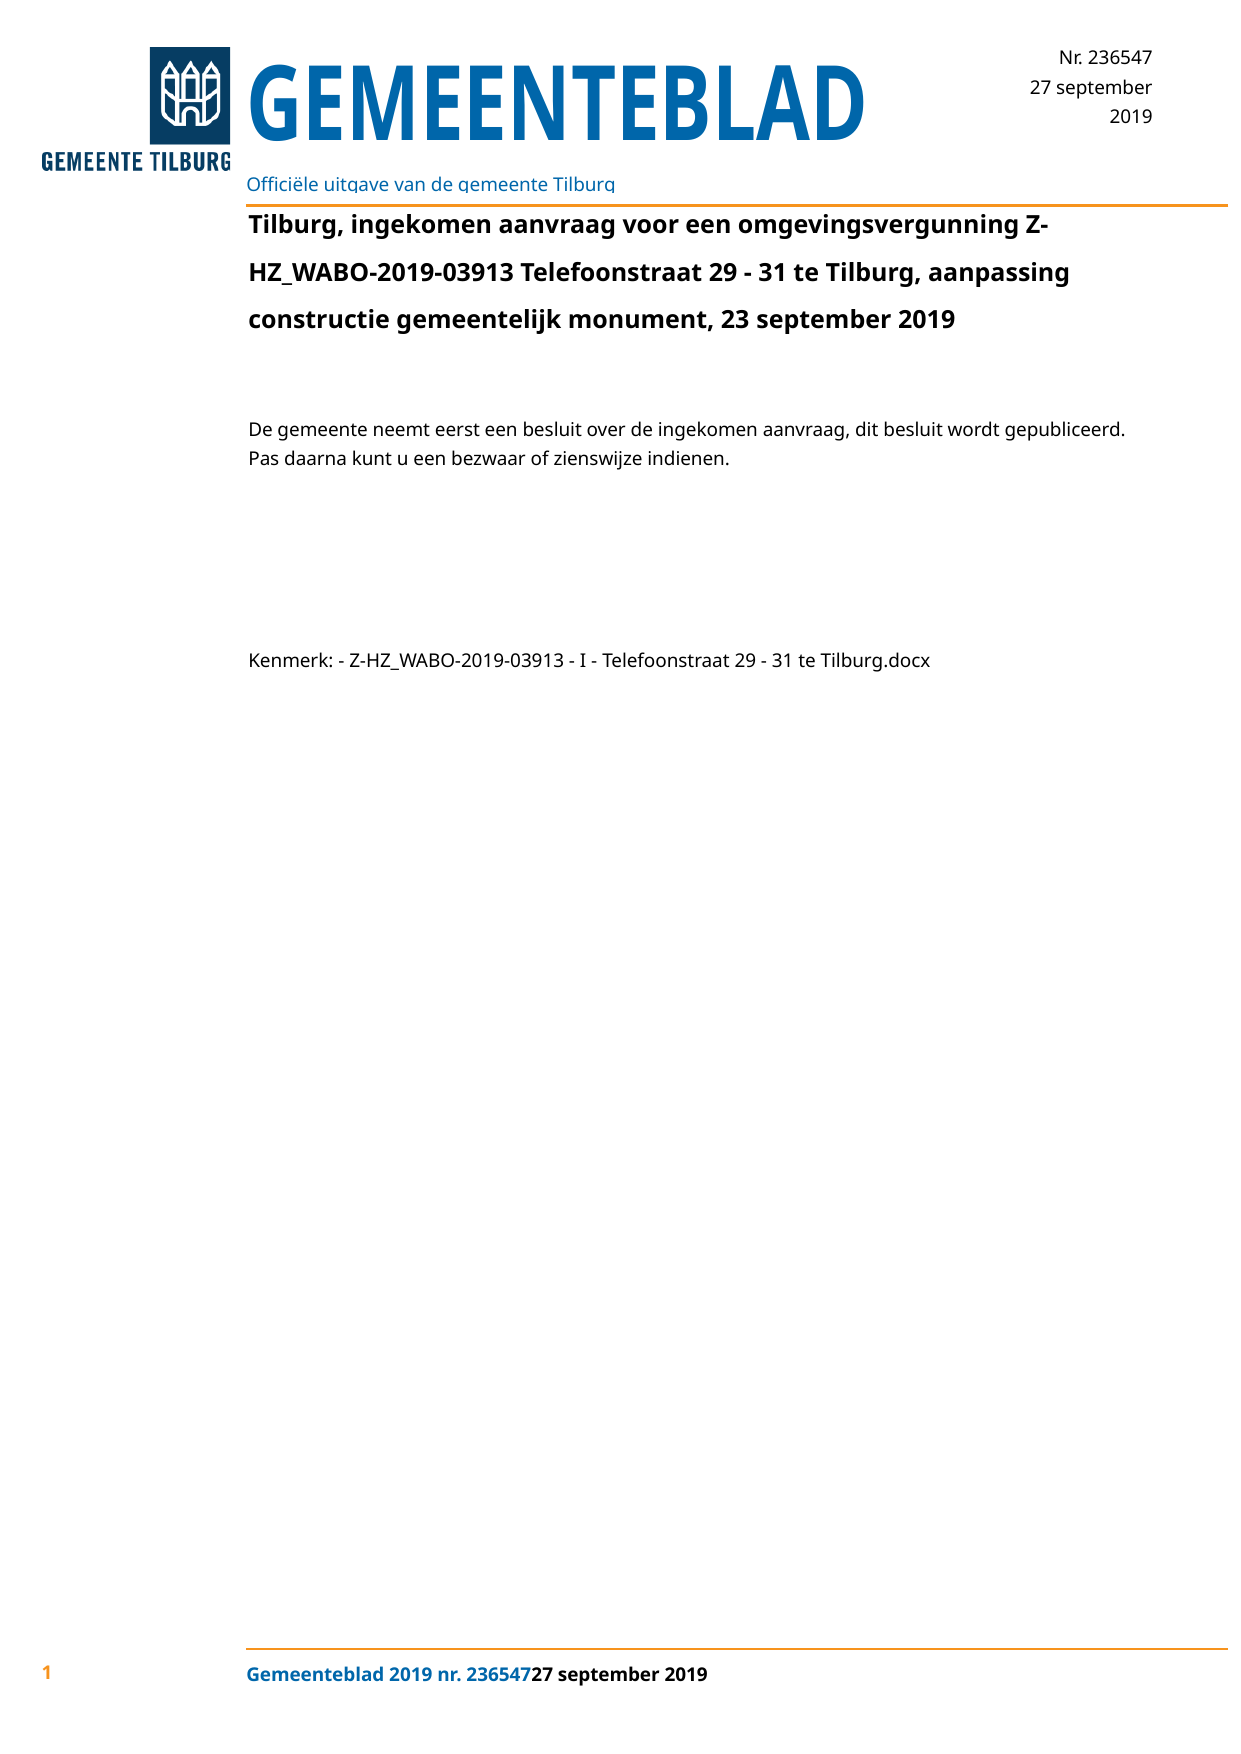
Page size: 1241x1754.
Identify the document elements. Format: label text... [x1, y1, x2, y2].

picture [41, 47, 231, 172]
text Tilburg, ingekomen aanvraag voor een omgevingsvergunning Z-HZ_WABO-2019-03913 Telefoonstraat 29 - 31 te Tilburg, aanpassing constructie gemeentelijk monument, 23 september 2019 [248, 207, 1152, 336]
text Kenmerk: - Z-HZ_WABO-2019-03913 - I - Telefoonstraat 29 - 31 te Tilburg.docx [248, 647, 1152, 673]
text De gemeente neemt eerst een besluit over de ingekomen aanvraag, dit besluit wordt gepubliceerd. Pas daarna kunt u een bezwaar of zienswijze indienen. [248, 416, 1152, 471]
